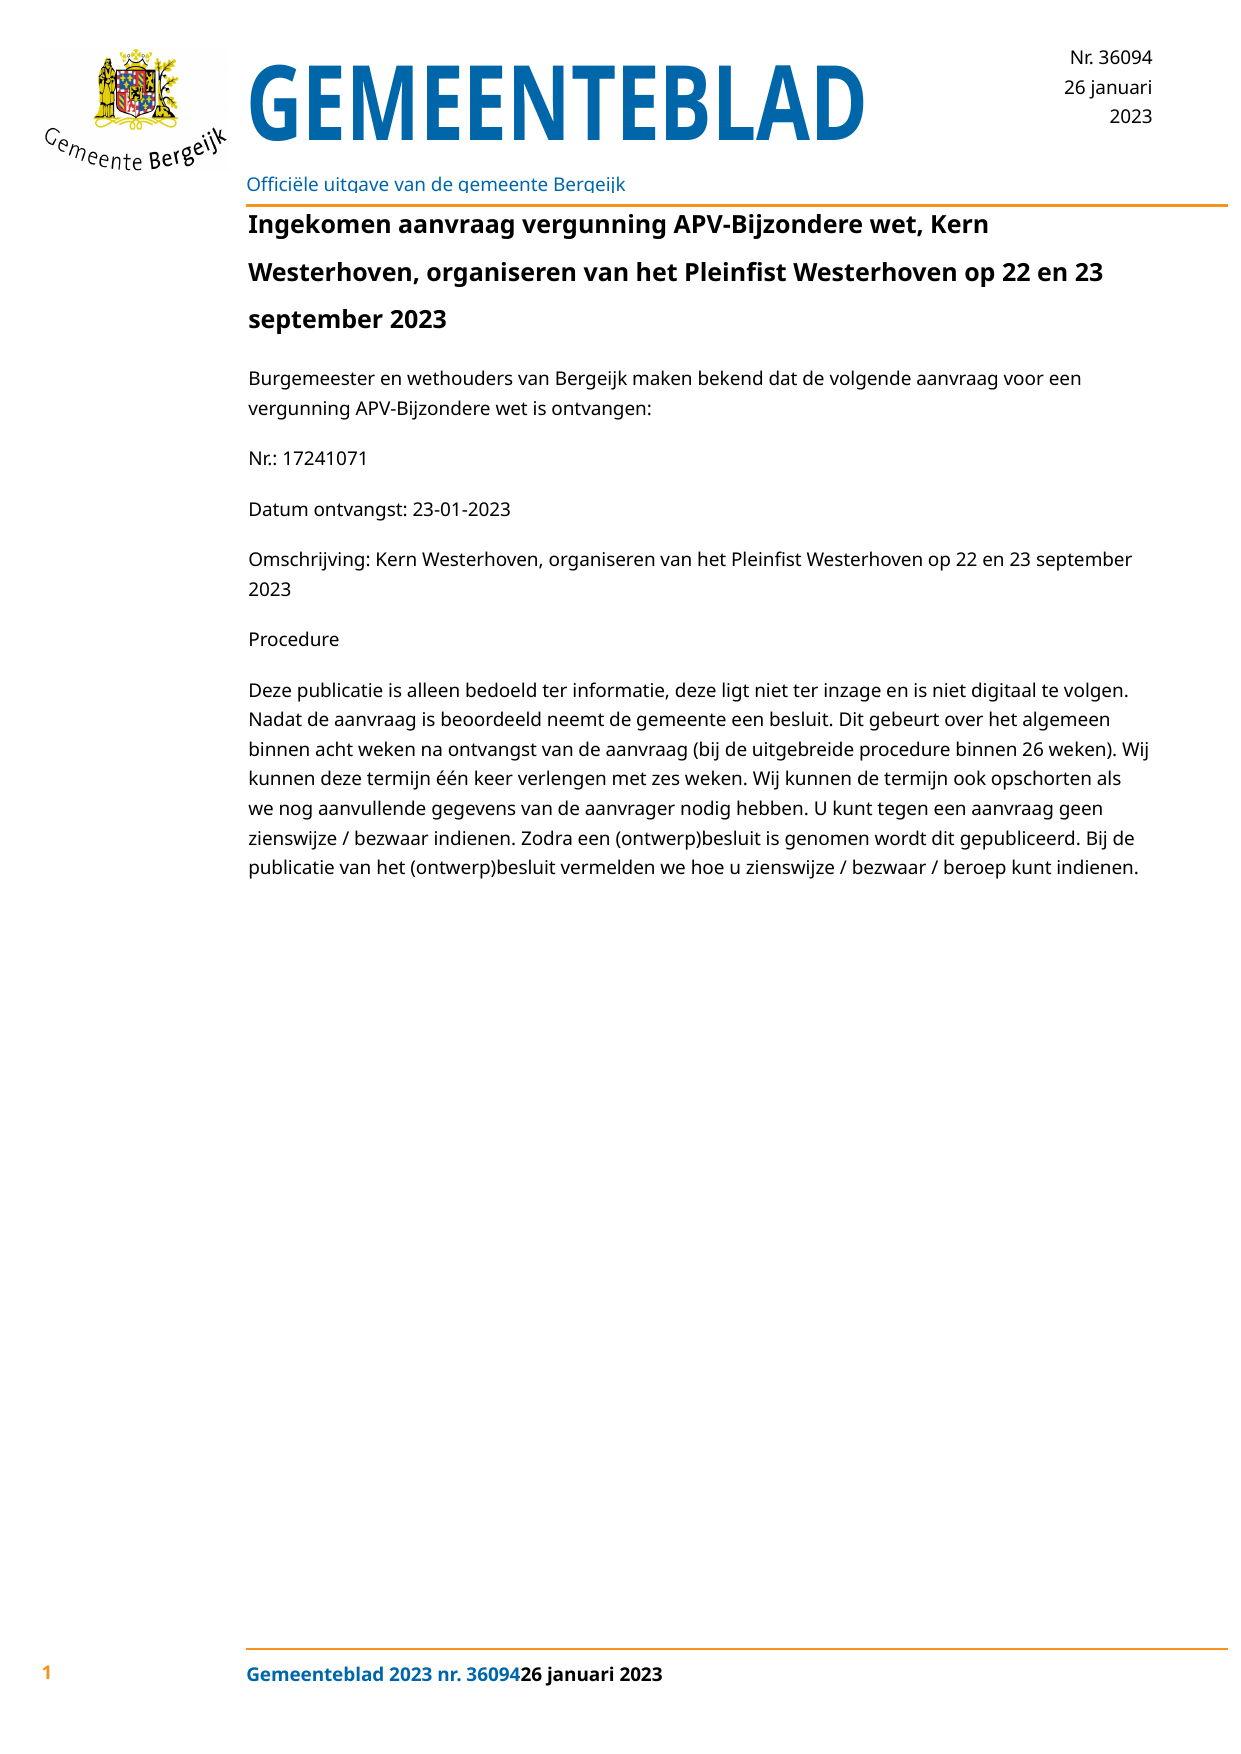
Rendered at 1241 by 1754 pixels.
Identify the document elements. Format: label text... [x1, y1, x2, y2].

text Ingekomen aanvraag vergunning APV-Bijzondere wet, Kern Westerhoven, organiseren van het Pleinfist Westerhoven op 22 en 23 september 2023 [248, 207, 1152, 336]
text Deze publicatie is alleen bedoeld ter informatie, deze ligt niet ter inzage en is niet digitaal te volgen. Nadat de aanvraag is beoordeeld neemt de gemeente een besluit. Dit gebeurt over het algemeen binnen acht weken na ontvangst van de aanvraag (bij de uitgebreide procedure binnen 26 weken). Wij kunnen deze termijn één keer verlengen met zes weken. Wij kunnen de termijn ook opschorten als we nog aanvullende gegevens van de aanvrager nodig hebben. U kunt tegen een aanvraag geen zienswijze / bezwaar indienen. Zodra een (ontwerp)besluit is genomen wordt dit gepubliceerd. Bij de publicatie van het (ontwerp)besluit vermelden we hoe u zienswijze / bezwaar / beroep kunt indienen. [248, 677, 1152, 880]
text Procedure [248, 626, 1152, 652]
text Nr.: 17241071 [248, 446, 1152, 471]
text Burgemeester en wethouders van Bergeijk maken bekend dat de volgende aanvraag voor een vergunning APV-Bijzondere wet is ontvangen: [248, 366, 1152, 421]
picture [41, 47, 231, 172]
text Omschrijving: Kern Westerhoven, organiseren van het Pleinfist Westerhoven op 22 en 23 september 2023 [248, 546, 1152, 602]
text Datum ontvangst: 23-01-2023 [248, 496, 1152, 522]
